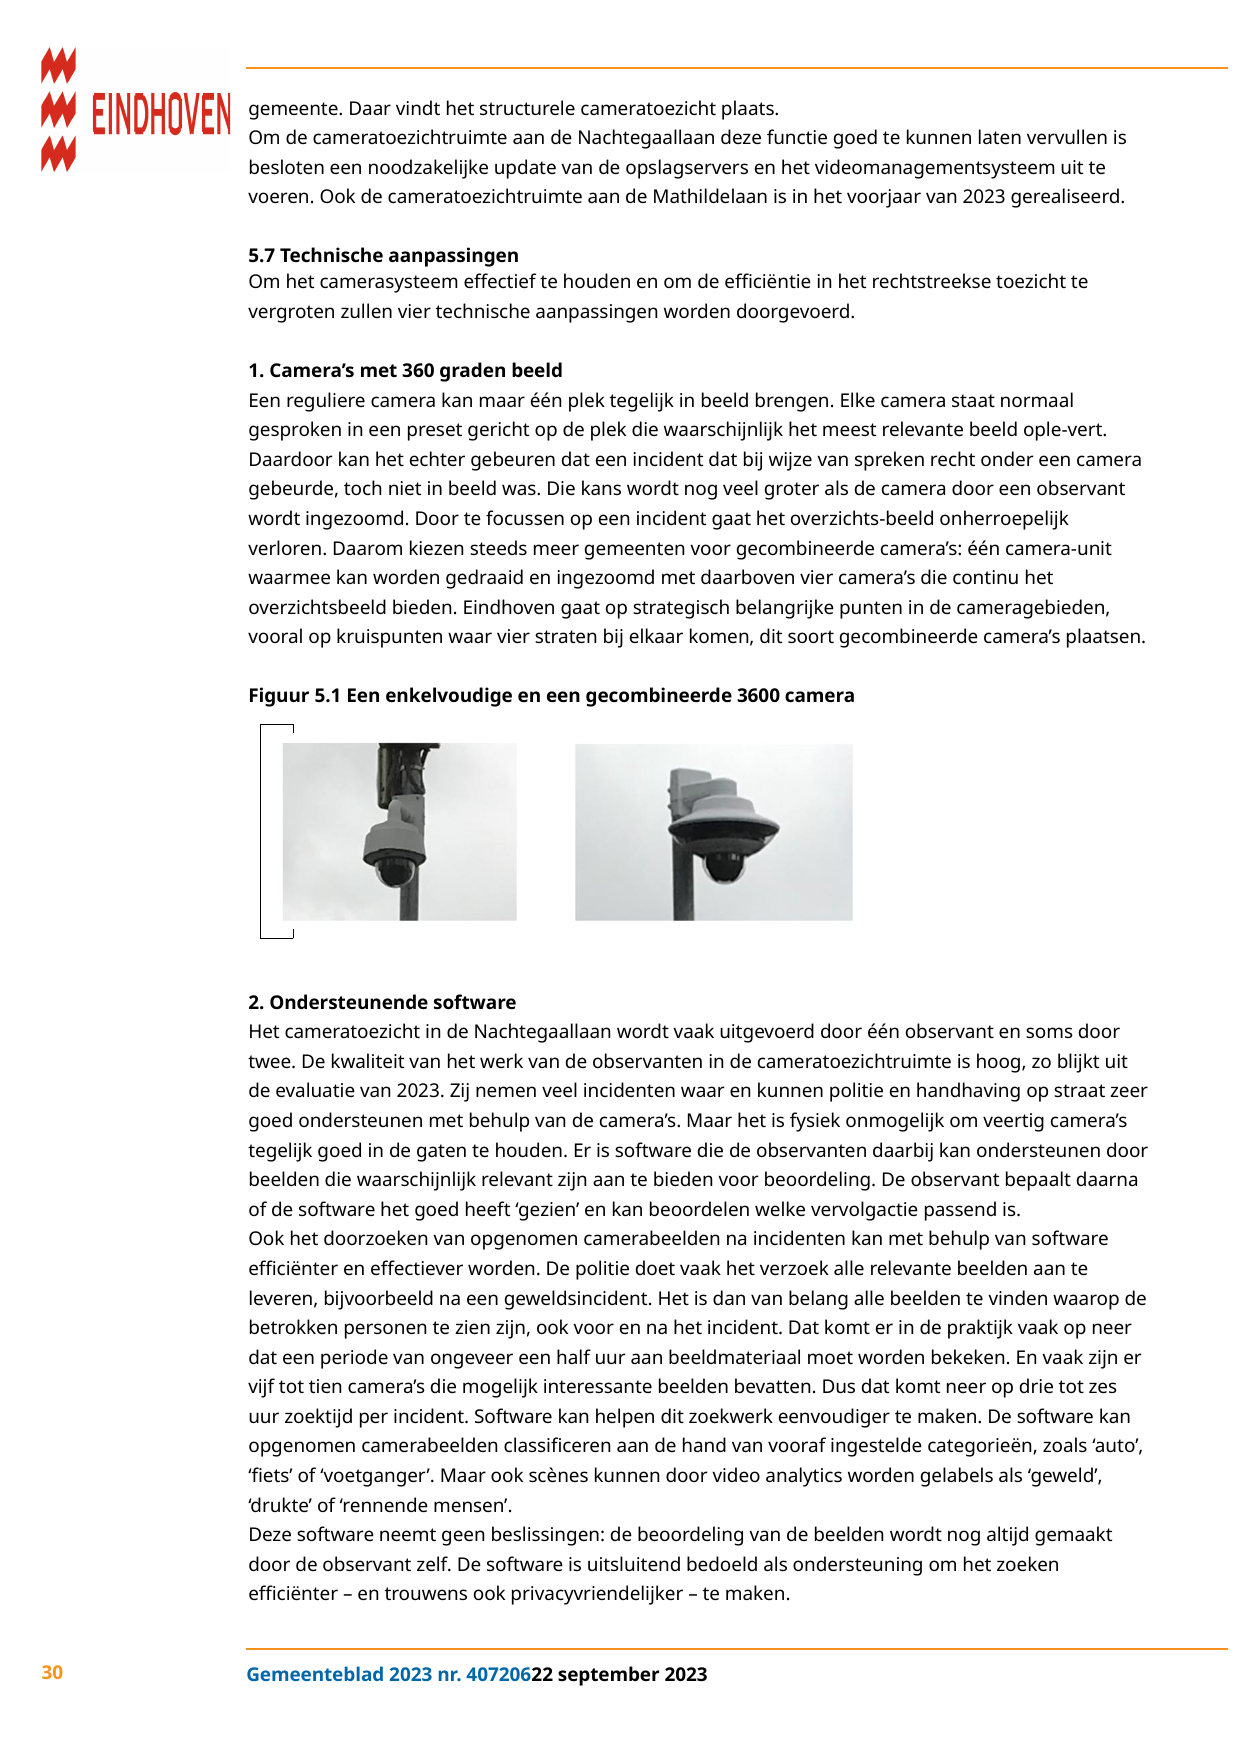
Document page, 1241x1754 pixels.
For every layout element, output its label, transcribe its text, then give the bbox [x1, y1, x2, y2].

text Ook het doorzoeken van opgenomen camerabeelden na incidenten kan met behulp van software efficiënter en effectiever worden. De politie doet vaak het verzoek alle relevante beelden aan te leveren, bijvoorbeeld na een geweldsincident. Het is dan van belang alle beelden te vinden waarop de betrokken personen te zien zijn, ook voor en na het incident. Dat komt er in de praktijk vaak op neer dat een periode van ongeveer een half uur aan beeldmateriaal moet worden bekeken. En vaak zijn er vijf tot tien camera’s die mogelijk interessante beelden bevatten. Dus dat komt neer op drie tot zes uur zoektijd per incident. Software kan helpen dit zoekwerk eenvoudiger te maken. De software kan opgenomen camerabeelden classificeren aan de hand van vooraf ingestelde categorieën, zoals ‘auto’, ‘fiets’ of ‘voetganger’. Maar ook scènes kunnen door video analytics worden gelabels als ‘geweld’, ‘drukte’ of ‘rennende mensen’. [248, 1226, 1152, 1518]
picture [268, 733, 867, 929]
text Een reguliere camera kan maar één plek tegelijk in beeld brengen. Elke camera staat normaal gesproken in een preset gericht op de plek die waarschijnlijk het meest relevante beeld ople-vert. Daardoor kan het echter gebeuren dat een incident dat bij wijze van spreken recht onder een camera gebeurde, toch niet in beeld was. Die kans wordt nog veel groter als de camera door een observant wordt ingezoomd. Door te focussen op een incident gaat het overzichts-beeld onherroepelijk verloren. Daarom kiezen steeds meer gemeenten voor gecombineerde camera’s: één camera-unit waarmee kan worden gedraaid en ingezoomd met daarboven vier camera’s die continu het overzichtsbeeld bieden. Eindhoven gaat op strategisch belangrijke punten in de cameragebieden, vooral op kruispunten waar vier straten bij elkaar komen, dit soort gecombineerde camera’s plaatsen. [248, 387, 1152, 649]
text Deze software neemt geen beslissingen: de beoordeling van de beelden wordt nog altijd gemaakt door de observant zelf. De software is uitsluitend bedoeld als ondersteuning om het zoeken efficiënter – en trouwens ook privacyvriendelijker – te maken. [248, 1521, 1152, 1606]
text Om de cameratoezichtruimte aan de Nachtegaallaan deze functie goed te kunnen laten vervullen is besloten een noodzakelijke update van de opslagservers en het videomanagementsysteem uit te voeren. Ook de cameratoezichtruimte aan de Mathildelaan is in het voorjaar van 2023 gerealiseerd. [248, 124, 1152, 209]
text Om het camerasysteem effectief te houden en om de efficiëntie in het rechtstreekse toezicht te vergroten zullen vier technische aanpassingen worden doorgevoerd. [248, 268, 1152, 324]
text gemeente. Daar vindt het structurele cameratoezicht plaats. [248, 95, 1152, 121]
text 1. Camera’s met 360 graden beeld [248, 357, 1152, 383]
text 5.7 Technische aanpassingen [248, 243, 1152, 268]
text Het cameratoezicht in de Nachtegaallaan wordt vaak uitgevoerd door één observant en soms door twee. De kwaliteit van het werk van de observanten in de cameratoezichtruimte is hoog, zo blijkt uit de evaluatie van 2023. Zij nemen veel incidenten waar en kunnen politie en handhaving op straat zeer goed ondersteunen met behulp van de camera’s. Maar het is fysiek onmogelijk om veertig camera’s tegelijk goed in de gaten te houden. Er is software die de observanten daarbij kan ondersteunen door beelden die waarschijnlijk relevant zijn aan te bieden voor beoordeling. De observant bepaalt daarna of de software het goed heeft ‘gezien’ en kan beoordelen welke vervolgactie passend is. [248, 1018, 1152, 1222]
text Figuur 5.1 Een enkelvoudige en een gecombineerde 3600 camera [248, 683, 1152, 708]
text 2. Ondersteunende software [248, 989, 1152, 1015]
picture [41, 47, 231, 172]
